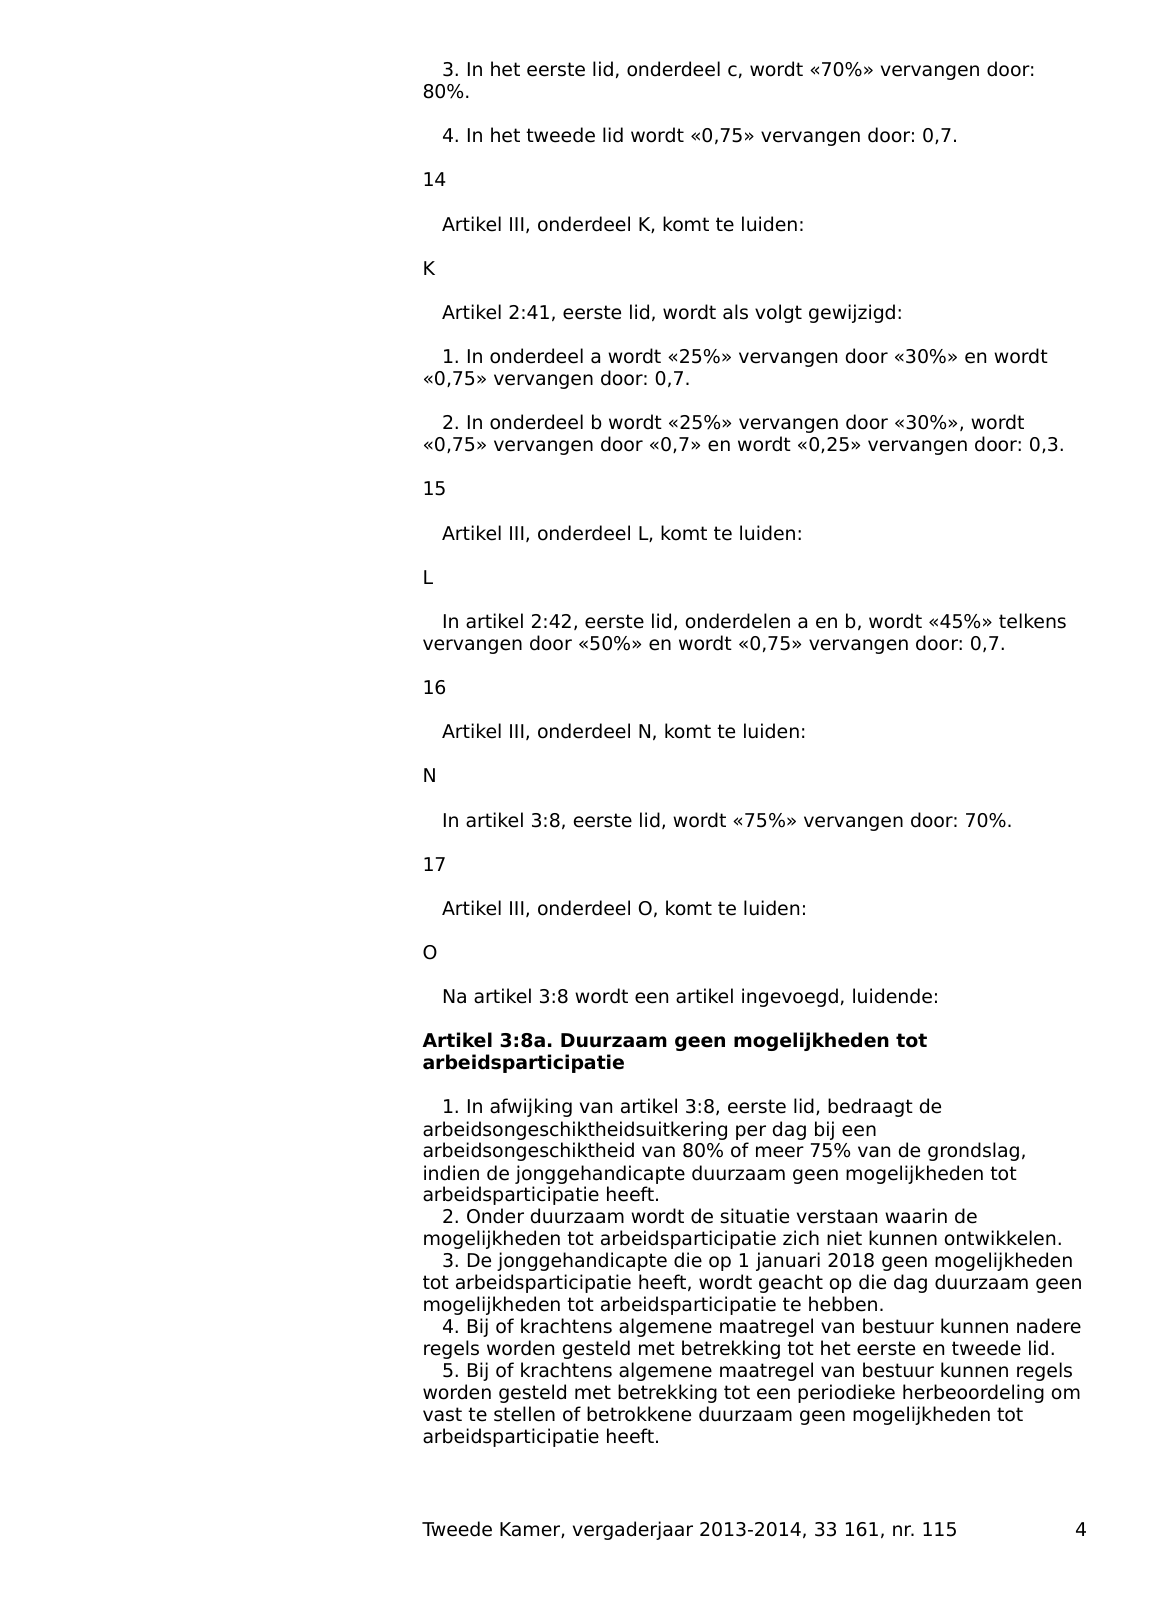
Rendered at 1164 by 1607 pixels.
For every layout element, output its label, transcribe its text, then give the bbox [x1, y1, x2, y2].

text 2. Onder duurzaam wordt de situatie verstaan waarin de mogelijkheden tot arbeidsparticipatie zich niet kunnen ontwikkelen. [422, 1206, 1087, 1250]
text Artikel III, onderdeel O, komt te luiden: [422, 898, 1087, 920]
subtitle Artikel 3:8a. Duurzaam geen mogelijkheden tot arbeidsparticipatie [422, 1030, 1087, 1074]
subtitle 14 [422, 169, 1087, 191]
text Na artikel 3:8 wordt een artikel ingevoegd, luidende: [422, 986, 1087, 1008]
subtitle N [422, 765, 1087, 787]
subtitle 17 [422, 854, 1087, 876]
text 3. De jonggehandicapte die op 1 januari 2018 geen mogelijkheden tot arbeidsparticipatie heeft, wordt geacht op die dag duurzaam geen mogelijkheden tot arbeidsparticipatie te hebben. [422, 1250, 1087, 1316]
subtitle K [422, 258, 1087, 280]
text 2. In onderdeel b wordt «25%» vervangen door «30%», wordt «0,75» vervangen door «0,7» en wordt «0,25» vervangen door: 0,3. [422, 412, 1087, 456]
subtitle L [422, 567, 1087, 589]
text Artikel 2:41, eerste lid, wordt als volgt gewijzigd: [422, 302, 1087, 324]
text In artikel 2:42, eerste lid, onderdelen a en b, wordt «45%» telkens vervangen door «50%» en wordt «0,75» vervangen door: 0,7. [422, 611, 1087, 655]
subtitle 15 [422, 478, 1087, 500]
text 1. In onderdeel a wordt «25%» vervangen door «30%» en wordt «0,75» vervangen door: 0,7. [422, 346, 1087, 390]
text Artikel III, onderdeel L, komt te luiden: [422, 522, 1087, 544]
text 5. Bij of krachtens algemene maatregel van bestuur kunnen regels worden gesteld met betrekking tot een periodieke herbeoordeling om vast te stellen of betrokkene duurzaam geen mogelijkheden tot arbeidsparticipatie heeft. [422, 1360, 1087, 1448]
subtitle 16 [422, 677, 1087, 699]
text 4. In het tweede lid wordt «0,75» vervangen door: 0,7. [422, 125, 1087, 147]
text In artikel 3:8, eerste lid, wordt «75%» vervangen door: 70%. [422, 809, 1087, 831]
text 4. Bij of krachtens algemene maatregel van bestuur kunnen nadere regels worden gesteld met betrekking tot het eerste en tweede lid. [422, 1316, 1087, 1360]
text 3. In het eerste lid, onderdeel c, wordt «70%» vervangen door: 80%. [422, 59, 1087, 103]
text 1. In afwijking van artikel 3:8, eerste lid, bedraagt de arbeidsongeschiktheidsuitkering per dag bij een arbeidsongeschiktheid van 80% of meer 75% van de grondslag, indien de jonggehandicapte duurzaam geen mogelijkheden tot arbeidsparticipatie heeft. [422, 1096, 1087, 1206]
text Artikel III, onderdeel K, komt te luiden: [422, 213, 1087, 236]
text Artikel III, onderdeel N, komt te luiden: [422, 721, 1087, 743]
subtitle O [422, 942, 1087, 964]
